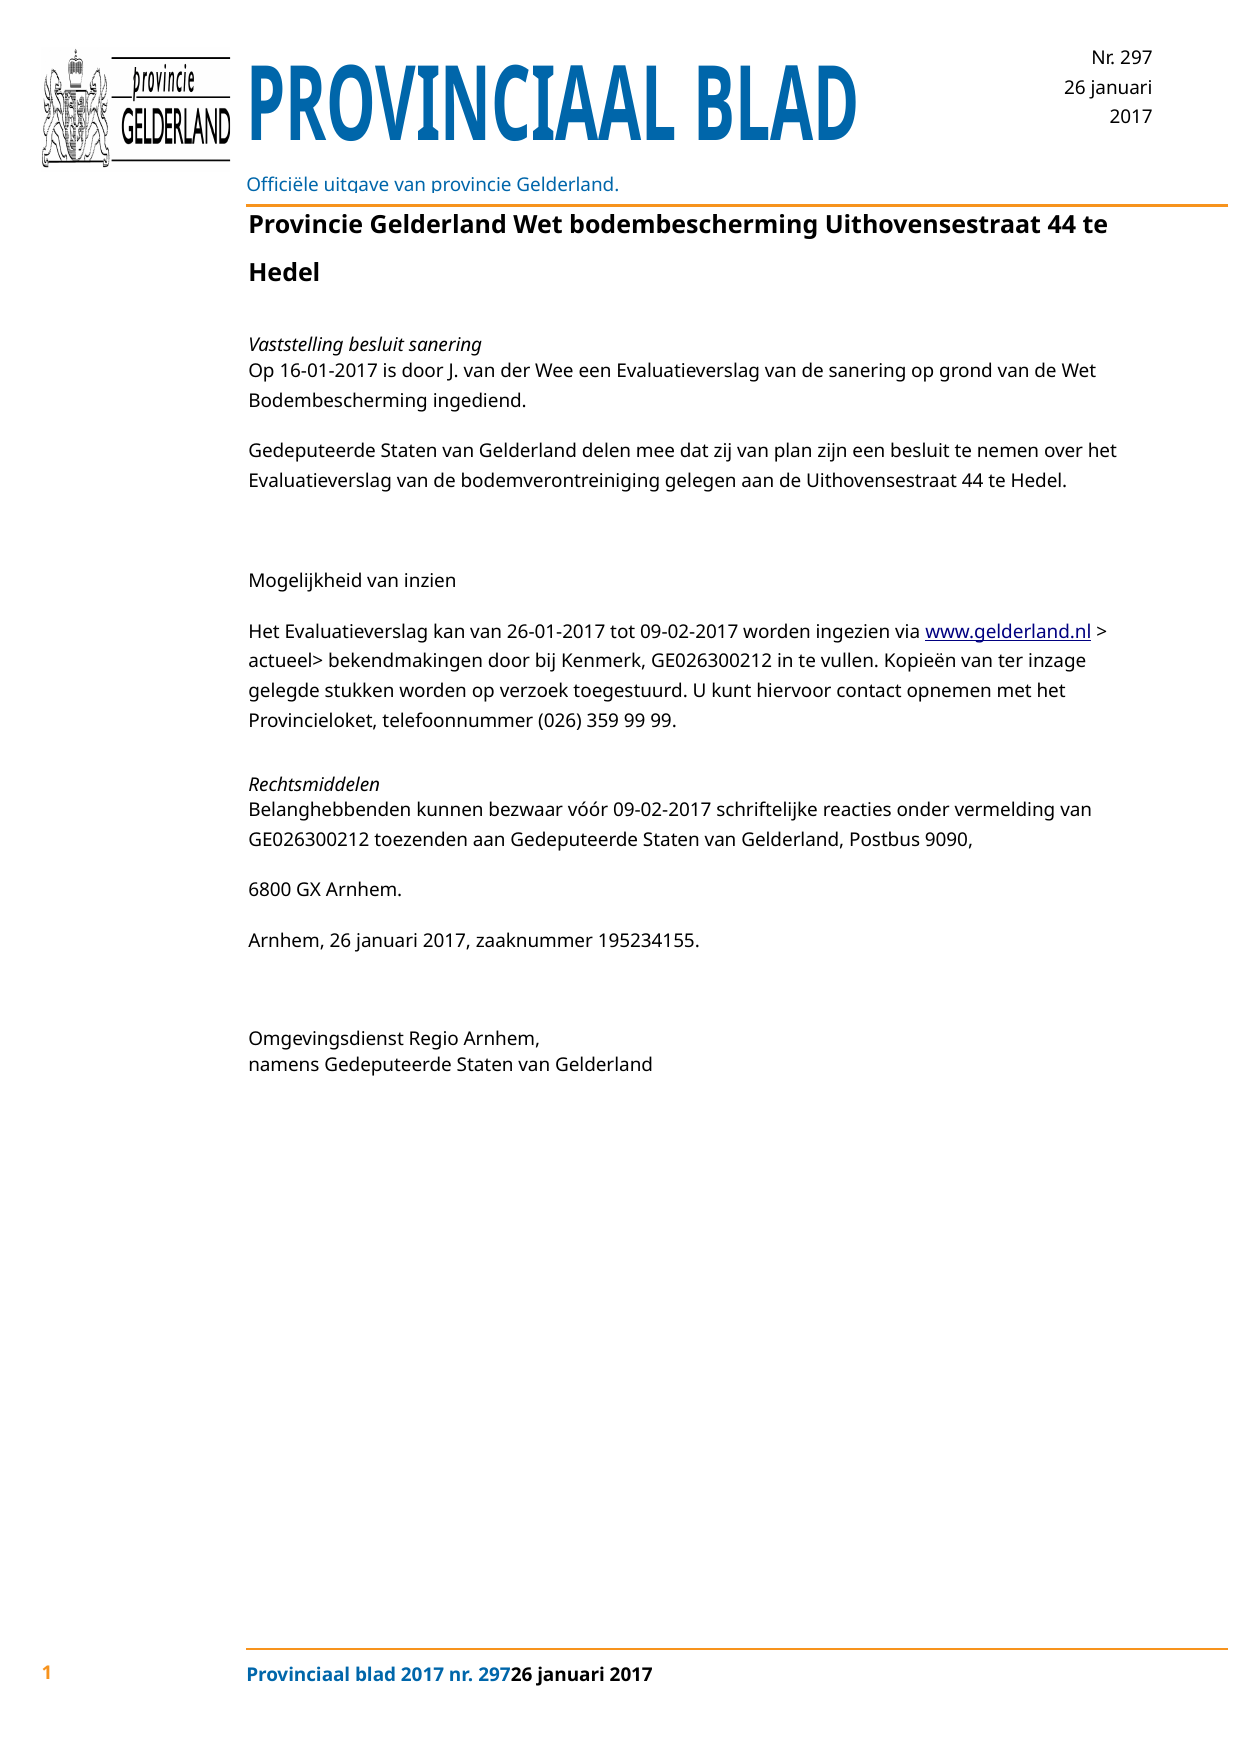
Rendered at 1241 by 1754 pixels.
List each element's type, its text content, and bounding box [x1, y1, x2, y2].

text namens Gedeputeerde Staten van Gelderland [248, 1051, 1152, 1077]
text Arnhem, 26 januari 2017, zaaknummer 195234155. [248, 927, 1152, 953]
text Gedeputeerde Staten van Gelderland delen mee dat zij van plan zijn een besluit te nemen over het Evaluatieverslag van de bodemverontreiniging gelegen aan de Uithovensestraat 44 te Hedel. [248, 437, 1152, 492]
text Rechtsmiddelen [248, 771, 1152, 796]
text Mogelijkheid van inzien [248, 568, 1152, 593]
picture [41, 47, 231, 172]
text Omgevingsdienst Regio Arnhem, [248, 1025, 1152, 1051]
text 6800 GX Arnhem. [248, 876, 1152, 902]
text Op 16-01-2017 is door J. van der Wee een Evaluatieverslag van de sanering op grond van de Wet Bodembescherming ingediend. [248, 357, 1152, 412]
text Het Evaluatieverslag kan van 26-01-2017 tot 09-02-2017 worden ingezien via www.gelderland.nl > actueel> bekendmakingen door bij Kenmerk, GE026300212 in te vullen. Kopieën van ter inzage gelegde stukken worden op verzoek toegestuurd. U kunt hiervoor contact opnemen met het Provincieloket, telefoonnummer (026) 359 99 99. [248, 618, 1152, 732]
text Vaststelling besluit sanering [248, 331, 1152, 357]
text Provincie Gelderland Wet bodembescherming Uithovensestraat 44 te Hedel [248, 207, 1152, 288]
text Belanghebbenden kunnen bezwaar vóór 09-02-2017 schriftelijke reacties onder vermelding van GE026300212 toezenden aan Gedeputeerde Staten van Gelderland, Postbus 9090, [248, 796, 1152, 852]
